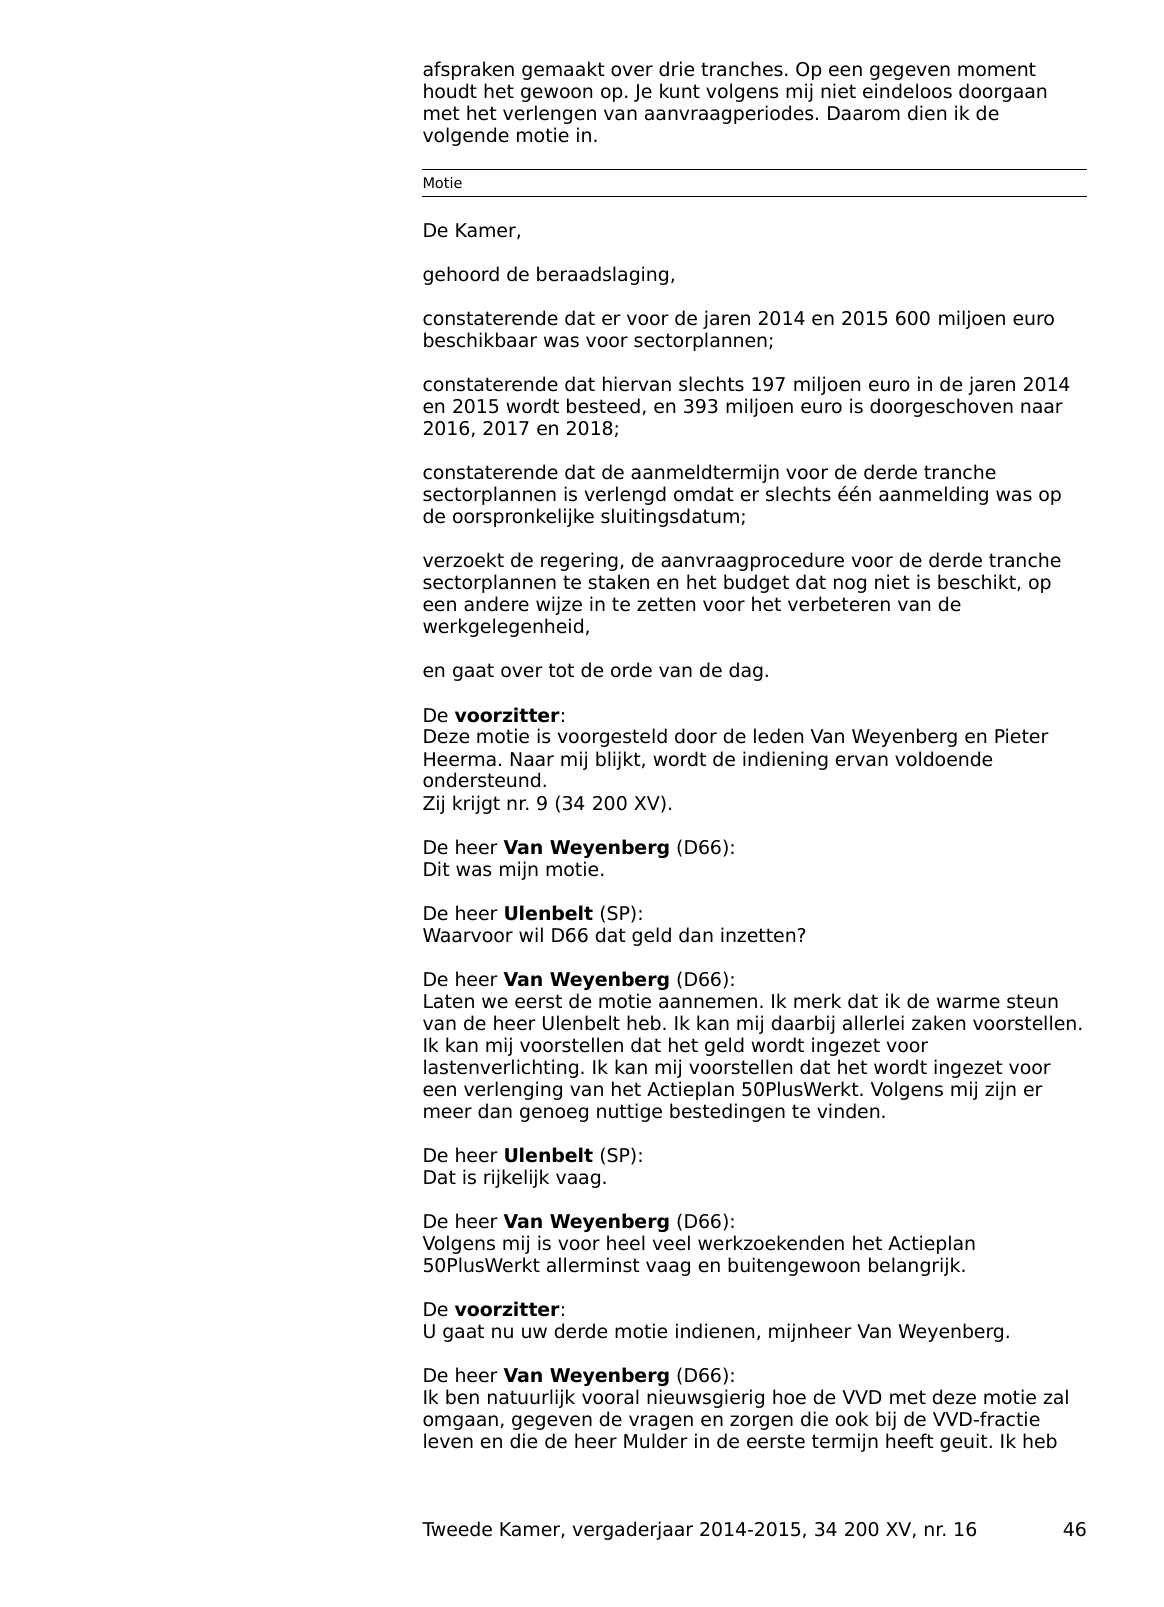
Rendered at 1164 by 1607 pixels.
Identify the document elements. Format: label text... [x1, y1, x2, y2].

text Deze motie is voorgesteld door de leden Van Weyenberg en Pieter Heerma. Naar mij blijkt, wordt de indiening ervan voldoende ondersteund. [422, 726, 1087, 792]
text constaterende dat de aanmeldtermijn voor de derde tranche sectorplannen is verlengd omdat er slechts één aanmelding was op de oorspronkelijke sluitingsdatum; [422, 462, 1087, 528]
text afspraken gemaakt over drie tranches. Op een gegeven moment houdt het gewoon op. Je kunt volgens mij niet eindeloos doorgaan met het verlengen van aanvraagperiodes. Daarom dien ik de volgende motie in. [422, 59, 1087, 147]
text Waarvoor wil D66 dat geld dan inzetten? [422, 925, 1087, 947]
text De heer Van Weyenberg (D66): [422, 1365, 1087, 1387]
text De heer Ulenbelt (SP): [422, 1145, 1087, 1167]
text De heer Ulenbelt (SP): [422, 903, 1087, 925]
table_header Motie [422, 170, 1087, 196]
text Ik ben natuurlijk vooral nieuwsgierig hoe de VVD met deze motie zal omgaan, gegeven de vragen en zorgen die ook bij de VVD-fractie leven en die de heer Mulder in de eerste termijn heeft geuit. Ik heb [422, 1387, 1087, 1453]
text constaterende dat hiervan slechts 197 miljoen euro in de jaren 2014 en 2015 wordt besteed, en 393 miljoen euro is doorgeschoven naar 2016, 2017 en 2018; [422, 374, 1087, 440]
text Zij krijgt nr. 9 (34 200 XV). [422, 792, 1087, 814]
text verzoekt de regering, de aanvraagprocedure voor de derde tranche sectorplannen te staken en het budget dat nog niet is beschikt, op een andere wijze in te zetten voor het verbeteren van de werkgelegenheid, [422, 550, 1087, 638]
text De voorzitter: [422, 704, 1087, 726]
text constaterende dat er voor de jaren 2014 en 2015 600 miljoen euro beschikbaar was voor sectorplannen; [422, 308, 1087, 352]
text en gaat over tot de orde van de dag. [422, 660, 1087, 682]
text De heer Van Weyenberg (D66): [422, 837, 1087, 858]
text Volgens mij is voor heel veel werkzoekenden het Actieplan 50PlusWerkt allerminst vaag en buitengewoon belangrijk. [422, 1233, 1087, 1277]
text gehoord de beraadslaging, [422, 264, 1087, 286]
text Laten we eerst de motie aannemen. Ik merk dat ik de warme steun van de heer Ulenbelt heb. Ik kan mij daarbij allerlei zaken voorstellen. Ik kan mij voorstellen dat het geld wordt ingezet voor lastenverlichting. Ik kan mij voorstellen dat het wordt ingezet voor een verlenging van het Actieplan 50PlusWerkt. Volgens mij zijn er meer dan genoeg nuttige bestedingen te vinden. [422, 991, 1087, 1123]
text De heer Van Weyenberg (D66): [422, 969, 1087, 991]
text Dat is rijkelijk vaag. [422, 1167, 1087, 1189]
text Dit was mijn motie. [422, 858, 1087, 881]
text U gaat nu uw derde motie indienen, mijnheer Van Weyenberg. [422, 1321, 1087, 1343]
text De heer Van Weyenberg (D66): [422, 1211, 1087, 1233]
text De voorzitter: [422, 1299, 1087, 1321]
text De Kamer, [422, 219, 1087, 241]
